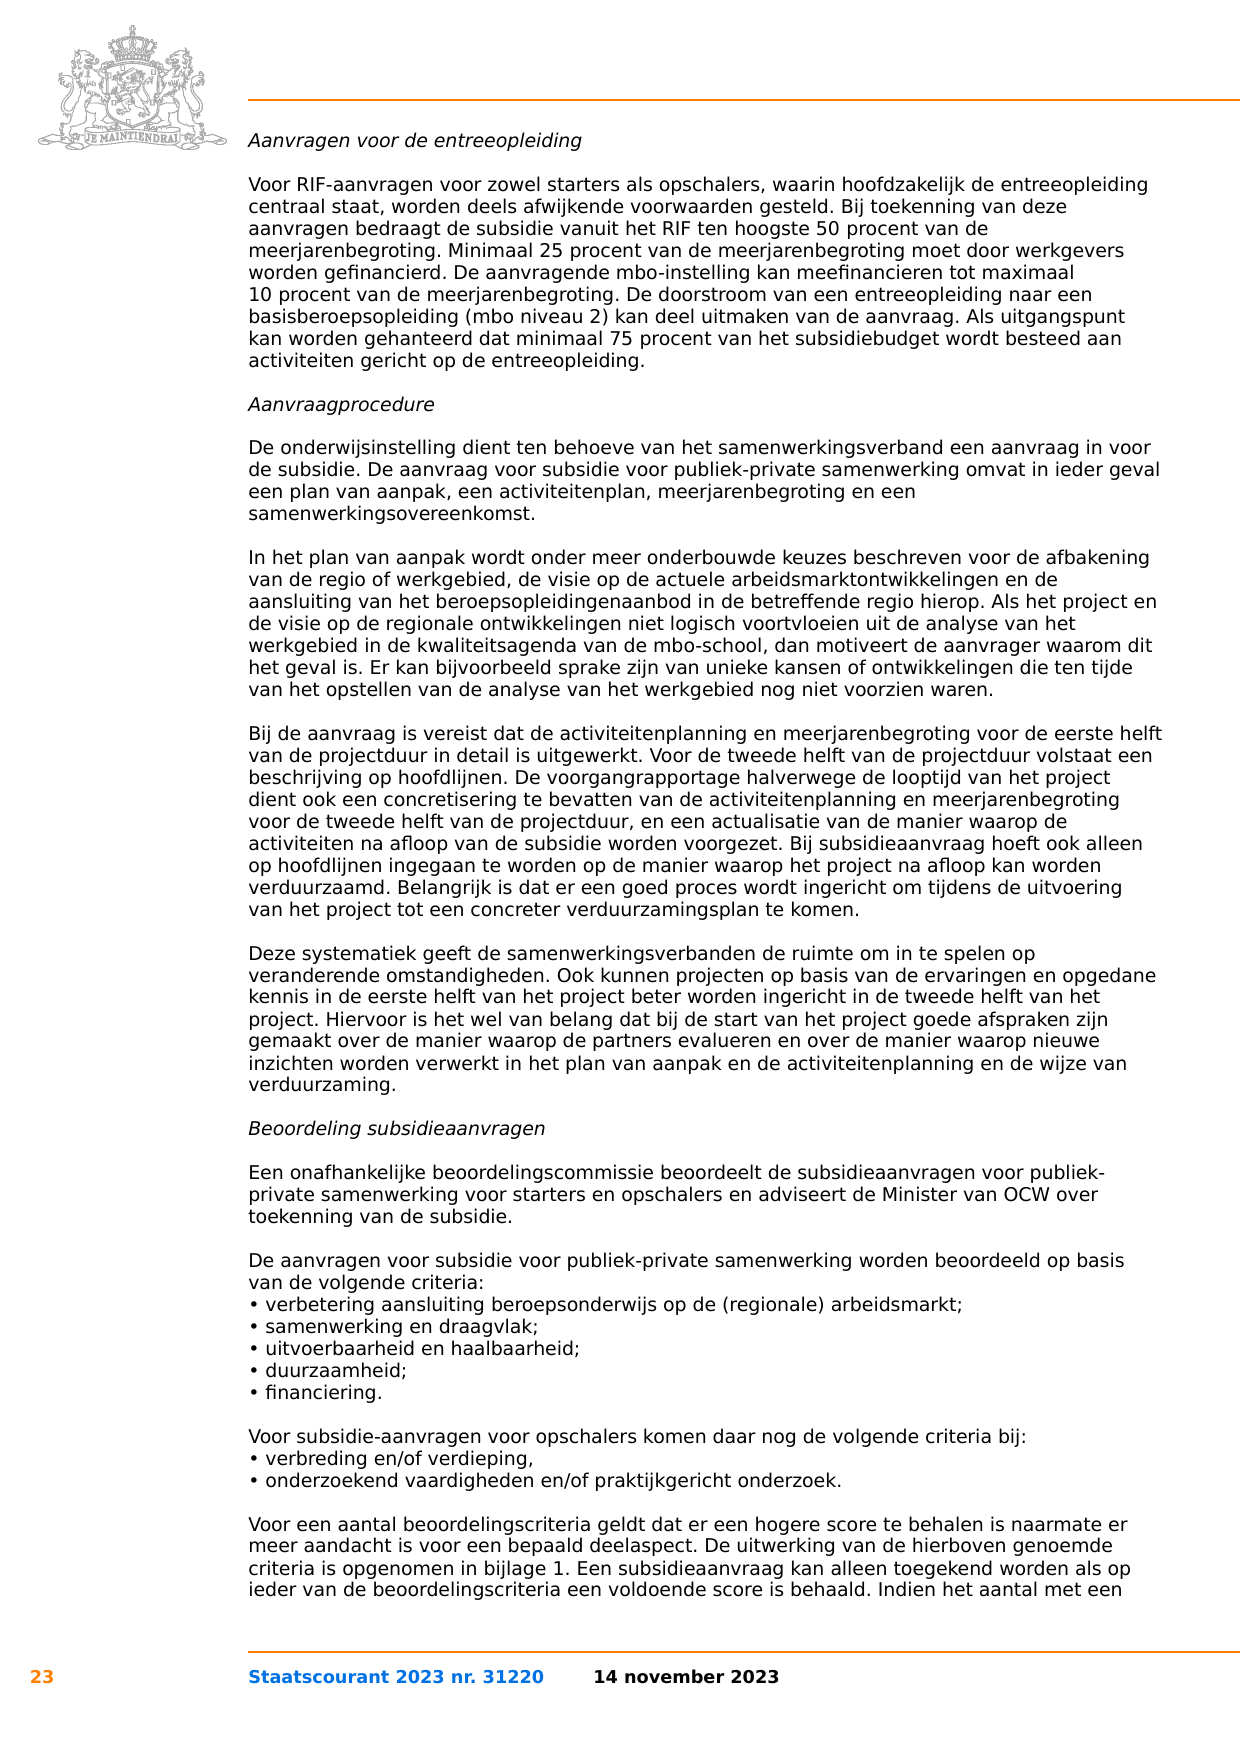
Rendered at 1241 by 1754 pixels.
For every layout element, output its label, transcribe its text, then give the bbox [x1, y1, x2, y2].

text Deze systematiek geeft de samenwerkingsverbanden de ruimte om in te spelen op veranderende omstandigheden. Ook kunnen projecten op basis van de ervaringen en opgedane kennis in de eerste helft van het project beter worden ingericht in de tweede helft van het project. Hiervoor is het wel van belang dat bij de start van het project goede afspraken zijn gemaakt over de manier waarop de partners evalueren en over de manier waarop nieuwe inzichten worden verwerkt in het plan van aanpak en de activiteitenplanning en de wijze van verduurzaming. [248, 942, 1163, 1096]
text • financiering. [248, 1382, 1163, 1404]
text Een onafhankelijke beoordelingscommissie beoordeelt de subsidieaanvragen voor publiek-private samenwerking voor starters en opschalers en adviseert de Minister van OCW over toekenning van de subsidie. [248, 1162, 1163, 1228]
subtitle Beoordeling subsidieaanvragen [248, 1118, 1163, 1140]
text Voor RIF-aanvragen voor zowel starters als opschalers, waarin hoofdzakelijk de entreeopleiding centraal staat, worden deels afwijkende voorwaarden gesteld. Bij toekenning van deze aanvragen bedraagt de subsidie vanuit het RIF ten hoogste 50 procent van de meerjarenbegroting. Minimaal 25 procent van de meerjarenbegroting moet door werkgevers worden gefinancierd. De aanvragende mbo-instelling kan meefinancieren tot maximaal 10 procent van de meerjarenbegroting. De doorstroom van een entreeopleiding naar een basisberoepsopleiding (mbo niveau 2) kan deel uitmaken van de aanvraag. Als uitgangspunt kan worden gehanteerd dat minimaal 75 procent van het subsidiebudget wordt besteed aan activiteiten gericht op de entreeopleiding. [248, 174, 1163, 372]
picture [38, 25, 227, 150]
text • verbetering aansluiting beroepsonderwijs op de (regionale) arbeidsmarkt; [248, 1294, 1163, 1316]
subtitle Aanvragen voor de entreeopleiding [248, 130, 1163, 152]
text • uitvoerbaarheid en haalbaarheid; [248, 1338, 1163, 1360]
text • onderzoekend vaardigheden en/of praktijkgericht onderzoek. [248, 1469, 1163, 1492]
text Bij de aanvraag is vereist dat de activiteitenplanning en meerjarenbegroting voor de eerste helft van de projectduur in detail is uitgewerkt. Voor de tweede helft van de projectduur volstaat een beschrijving op hoofdlijnen. De voorgangrapportage halverwege de looptijd van het project dient ook een concretisering te bevatten van de activiteitenplanning en meerjarenbegroting voor de tweede helft van de projectduur, en een actualisatie van de manier waarop de activiteiten na afloop van de subsidie worden voorgezet. Bij subsidieaanvraag hoeft ook alleen op hoofdlijnen ingegaan te worden op de manier waarop het project na afloop kan worden verduurzaamd. Belangrijk is dat er een goed proces wordt ingericht om tijdens de uitvoering van het project tot een concreter verduurzamingsplan te komen. [248, 723, 1163, 921]
text De aanvragen voor subsidie voor publiek-private samenwerking worden beoordeeld op basis van de volgende criteria: [248, 1250, 1163, 1294]
text • verbreding en/of verdieping, [248, 1448, 1163, 1469]
text Voor een aantal beoordelingscriteria geldt dat er een hogere score te behalen is naarmate er meer aandacht is voor een bepaald deelaspect. De uitwerking van de hierboven genoemde criteria is opgenomen in bijlage 1. Een subsidieaanvraag kan alleen toegekend worden als op ieder van de beoordelingscriteria een voldoende score is behaald. Indien het aantal met een [248, 1513, 1163, 1601]
text • samenwerking en draagvlak; [248, 1316, 1163, 1338]
text In het plan van aanpak wordt onder meer onderbouwde keuzes beschreven voor de afbakening van de regio of werkgebied, de visie op de actuele arbeidsmarktontwikkelingen en de aansluiting van het beroepsopleidingenaanbod in de betreffende regio hierop. Als het project en de visie op de regionale ontwikkelingen niet logisch voortvloeien uit de analyse van het werkgebied in de kwaliteitsagenda van de mbo-school, dan motiveert de aanvrager waarom dit het geval is. Er kan bijvoorbeeld sprake zijn van unieke kansen of ontwikkelingen die ten tijde van het opstellen van de analyse van het werkgebied nog niet voorzien waren. [248, 547, 1163, 701]
text Voor subsidie-aanvragen voor opschalers komen daar nog de volgende criteria bij: [248, 1426, 1163, 1448]
subtitle Aanvraagprocedure [248, 393, 1163, 415]
text De onderwijsinstelling dient ten behoeve van het samenwerkingsverband een aanvraag in voor de subsidie. De aanvraag voor subsidie voor publiek-private samenwerking omvat in ieder geval een plan van aanpak, een activiteitenplan, meerjarenbegroting en een samenwerkingsovereenkomst. [248, 437, 1163, 525]
text • duurzaamheid; [248, 1360, 1163, 1382]
